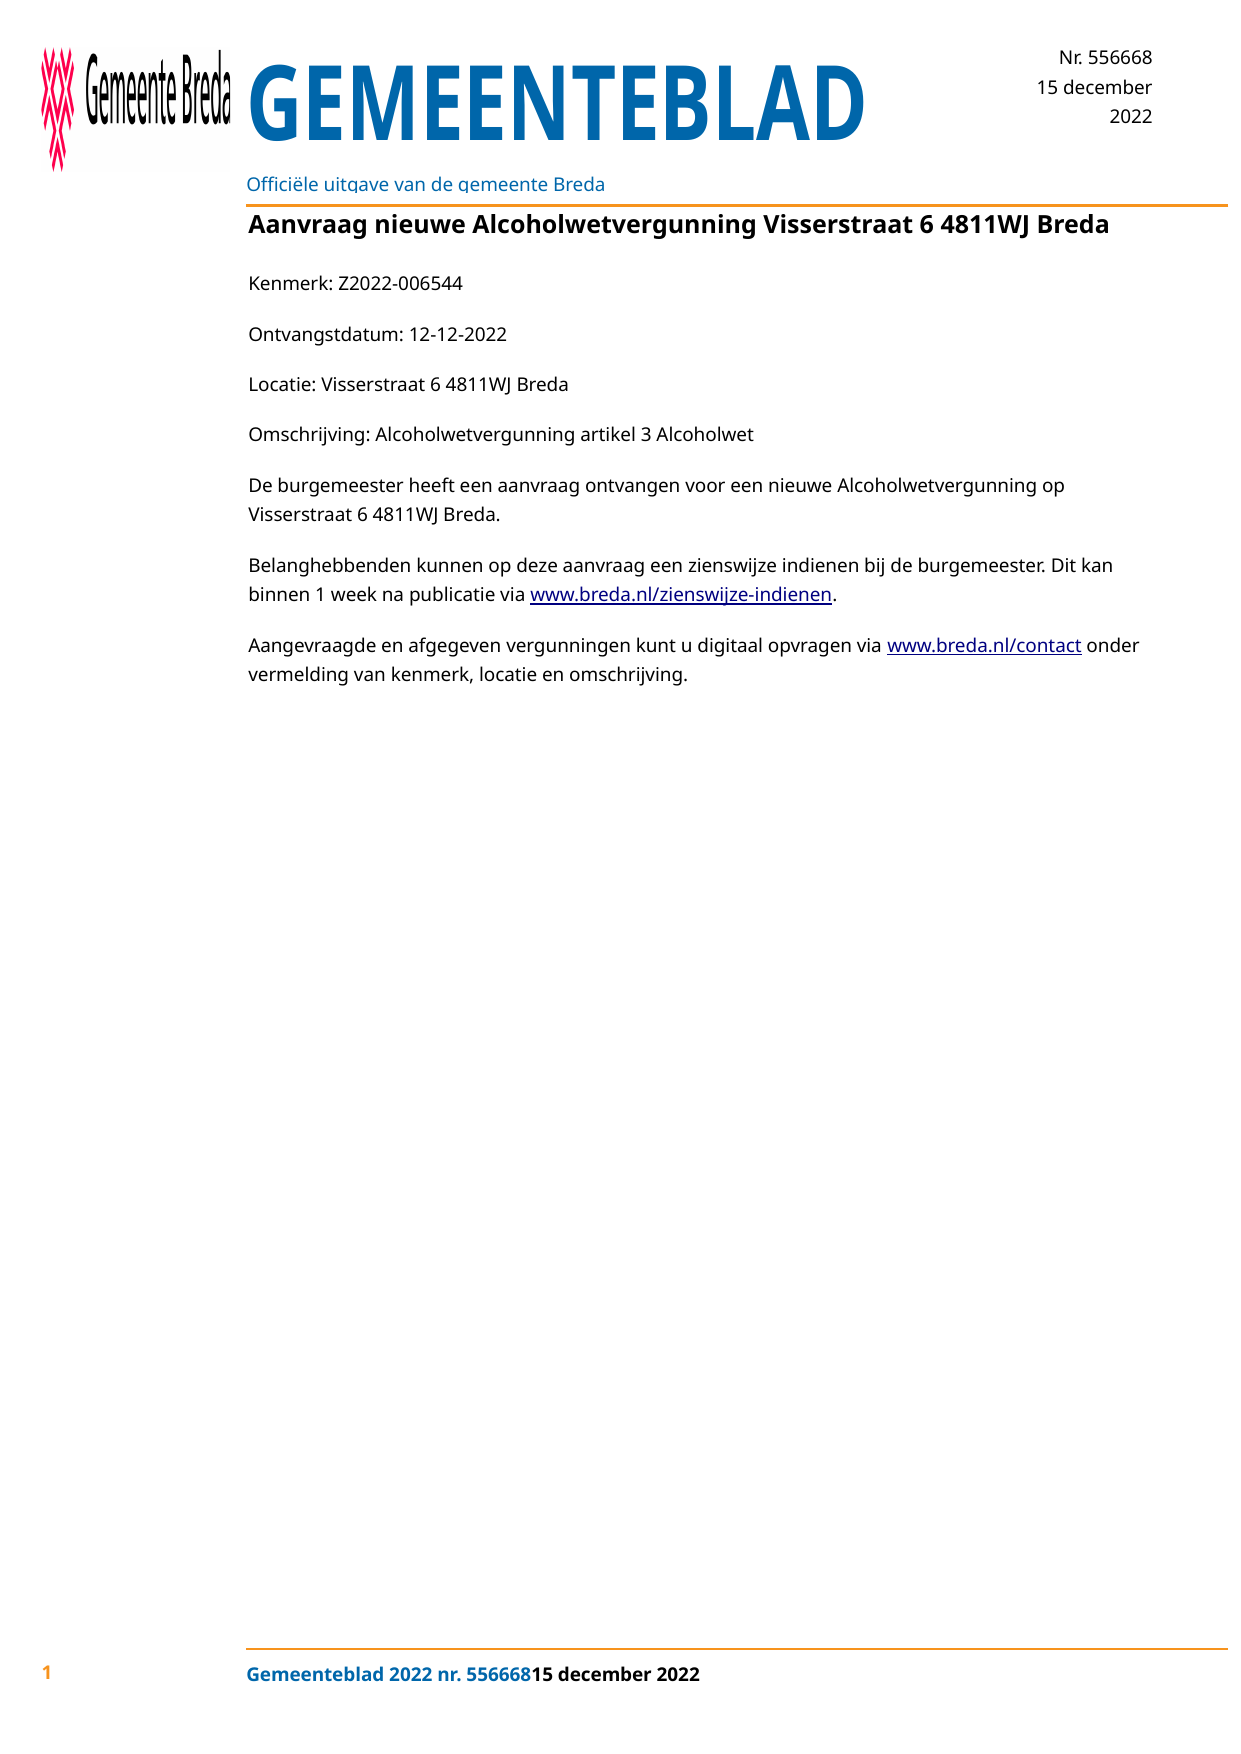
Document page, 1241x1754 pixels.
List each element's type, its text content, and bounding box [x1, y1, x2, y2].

text Ontvangstdatum: 12-12-2022 [248, 321, 1152, 346]
text Belanghebbenden kunnen op deze aanvraag een zienswijze indienen bij de burgemeester. Dit kan binnen 1 week na publicatie via www.breda.nl/zienswijze-indienen. [248, 552, 1152, 607]
text Aanvraag nieuwe Alcoholwetvergunning Visserstraat 6 4811WJ Breda [248, 207, 1152, 241]
text Omschrijving: Alcoholwetvergunning artikel 3 Alcoholwet [248, 422, 1152, 447]
text De burgemeester heeft een aanvraag ontvangen voor een nieuwe Alcoholwetvergunning op Visserstraat 6 4811WJ Breda. [248, 472, 1152, 527]
text Kenmerk: Z2022-006544 [248, 270, 1152, 296]
text Aangevraagde en afgegeven vergunningen kunt u digitaal opvragen via www.breda.nl/contact onder vermelding van kenmerk, locatie en omschrijving. [248, 632, 1152, 687]
picture [41, 47, 231, 172]
text Locatie: Visserstraat 6 4811WJ Breda [248, 371, 1152, 397]
